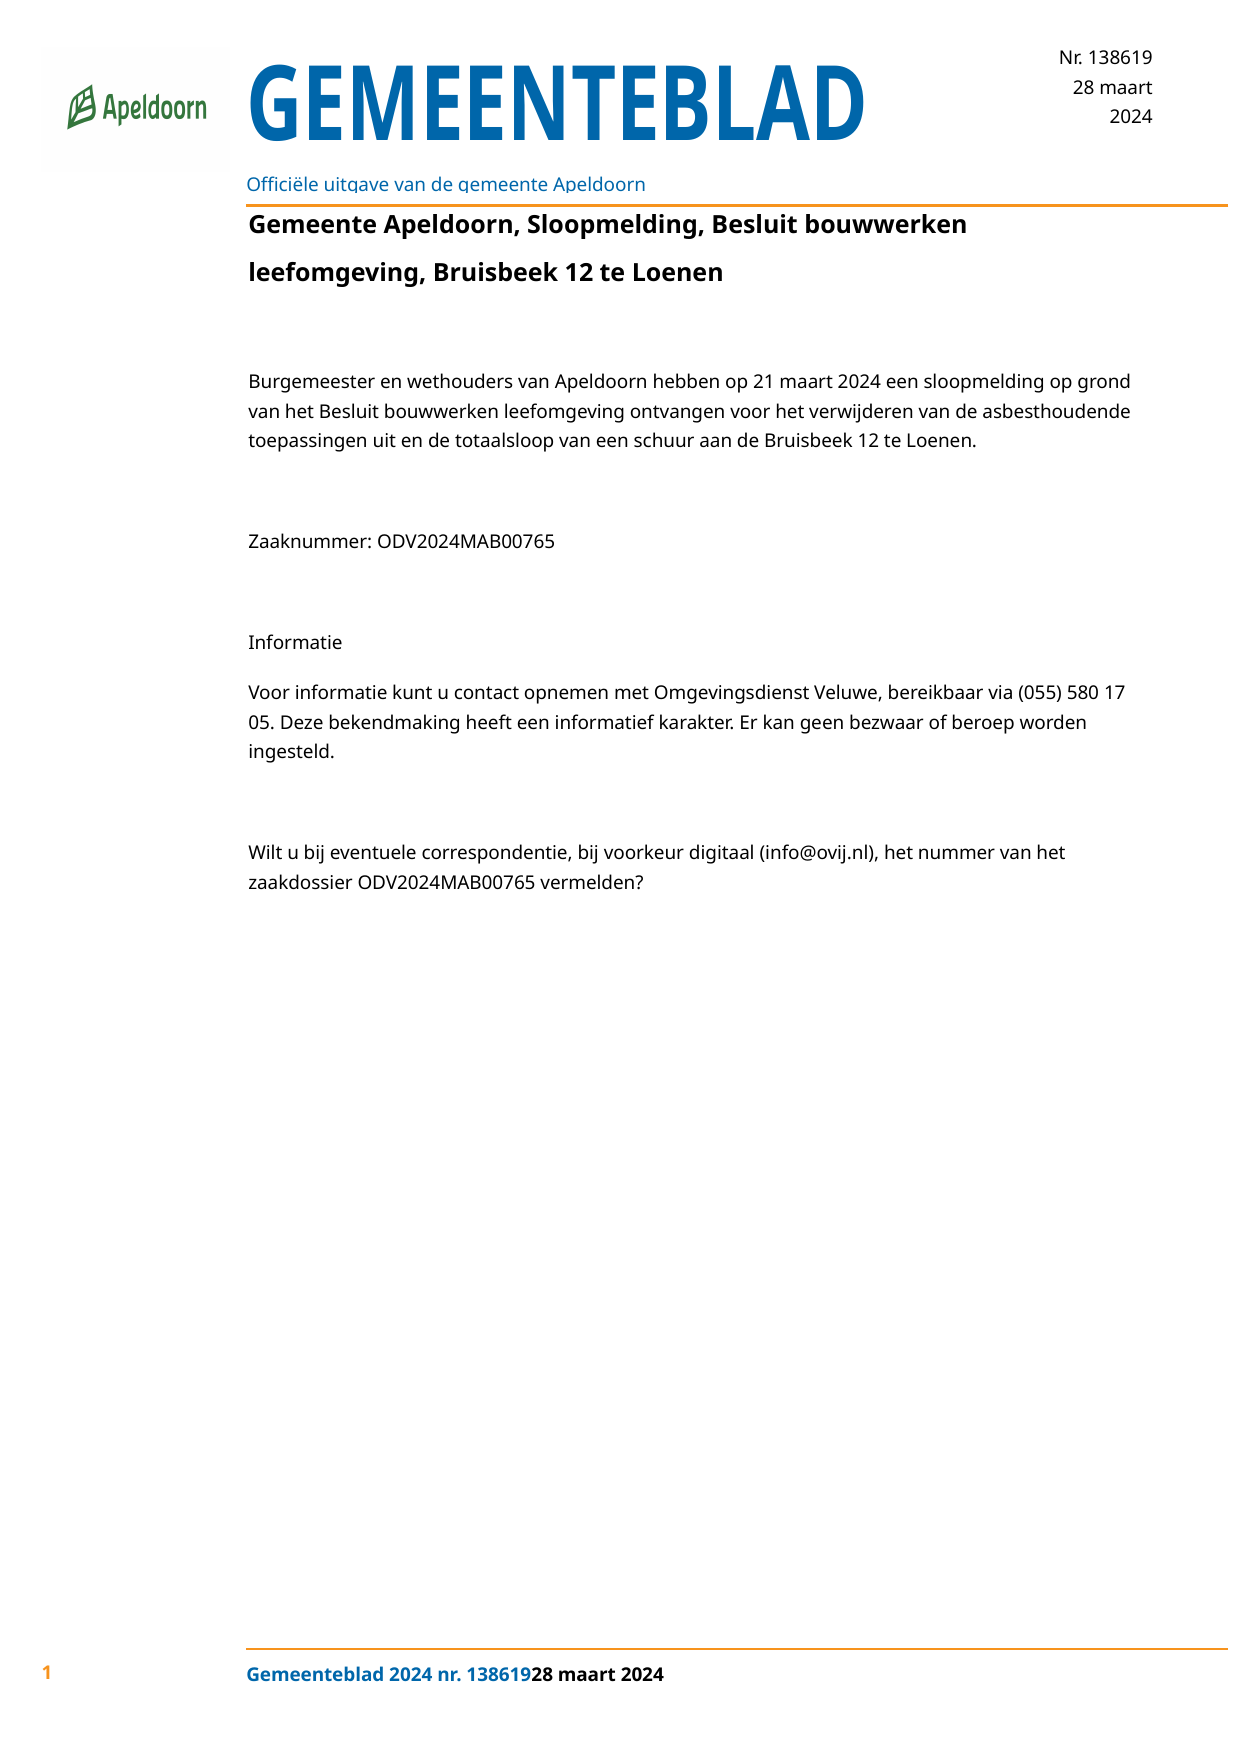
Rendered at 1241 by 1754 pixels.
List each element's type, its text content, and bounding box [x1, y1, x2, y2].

text Burgemeester en wethouders van Apeldoorn hebben op 21 maart 2024 een sloopmelding op grond van het Besluit bouwwerken leefomgeving ontvangen voor het verwijderen van de asbesthoudende toepassingen uit en de totaalsloop van een schuur aan de Bruisbeek 12 te Loenen. [248, 368, 1152, 453]
text Wilt u bij eventuele correspondentie, bij voorkeur digitaal (info@ovij.nl), het nummer van het zaakdossier ODV2024MAB00765 vermelden? [248, 839, 1152, 895]
picture [41, 47, 231, 172]
text Voor informatie kunt u contact opnemen met Omgevingsdienst Veluwe, bereikbaar via (055) 580 17 05. Deze bekendmaking heeft een informatief karakter. Er kan geen bezwaar of beroep worden ingesteld. [248, 679, 1152, 764]
text Informatie [248, 629, 1152, 655]
text Gemeente Apeldoorn, Sloopmelding, Besluit bouwwerken leefomgeving, Bruisbeek 12 te Loenen [248, 207, 1152, 288]
text Zaaknummer: ODV2024MAB00765 [248, 528, 1152, 554]
